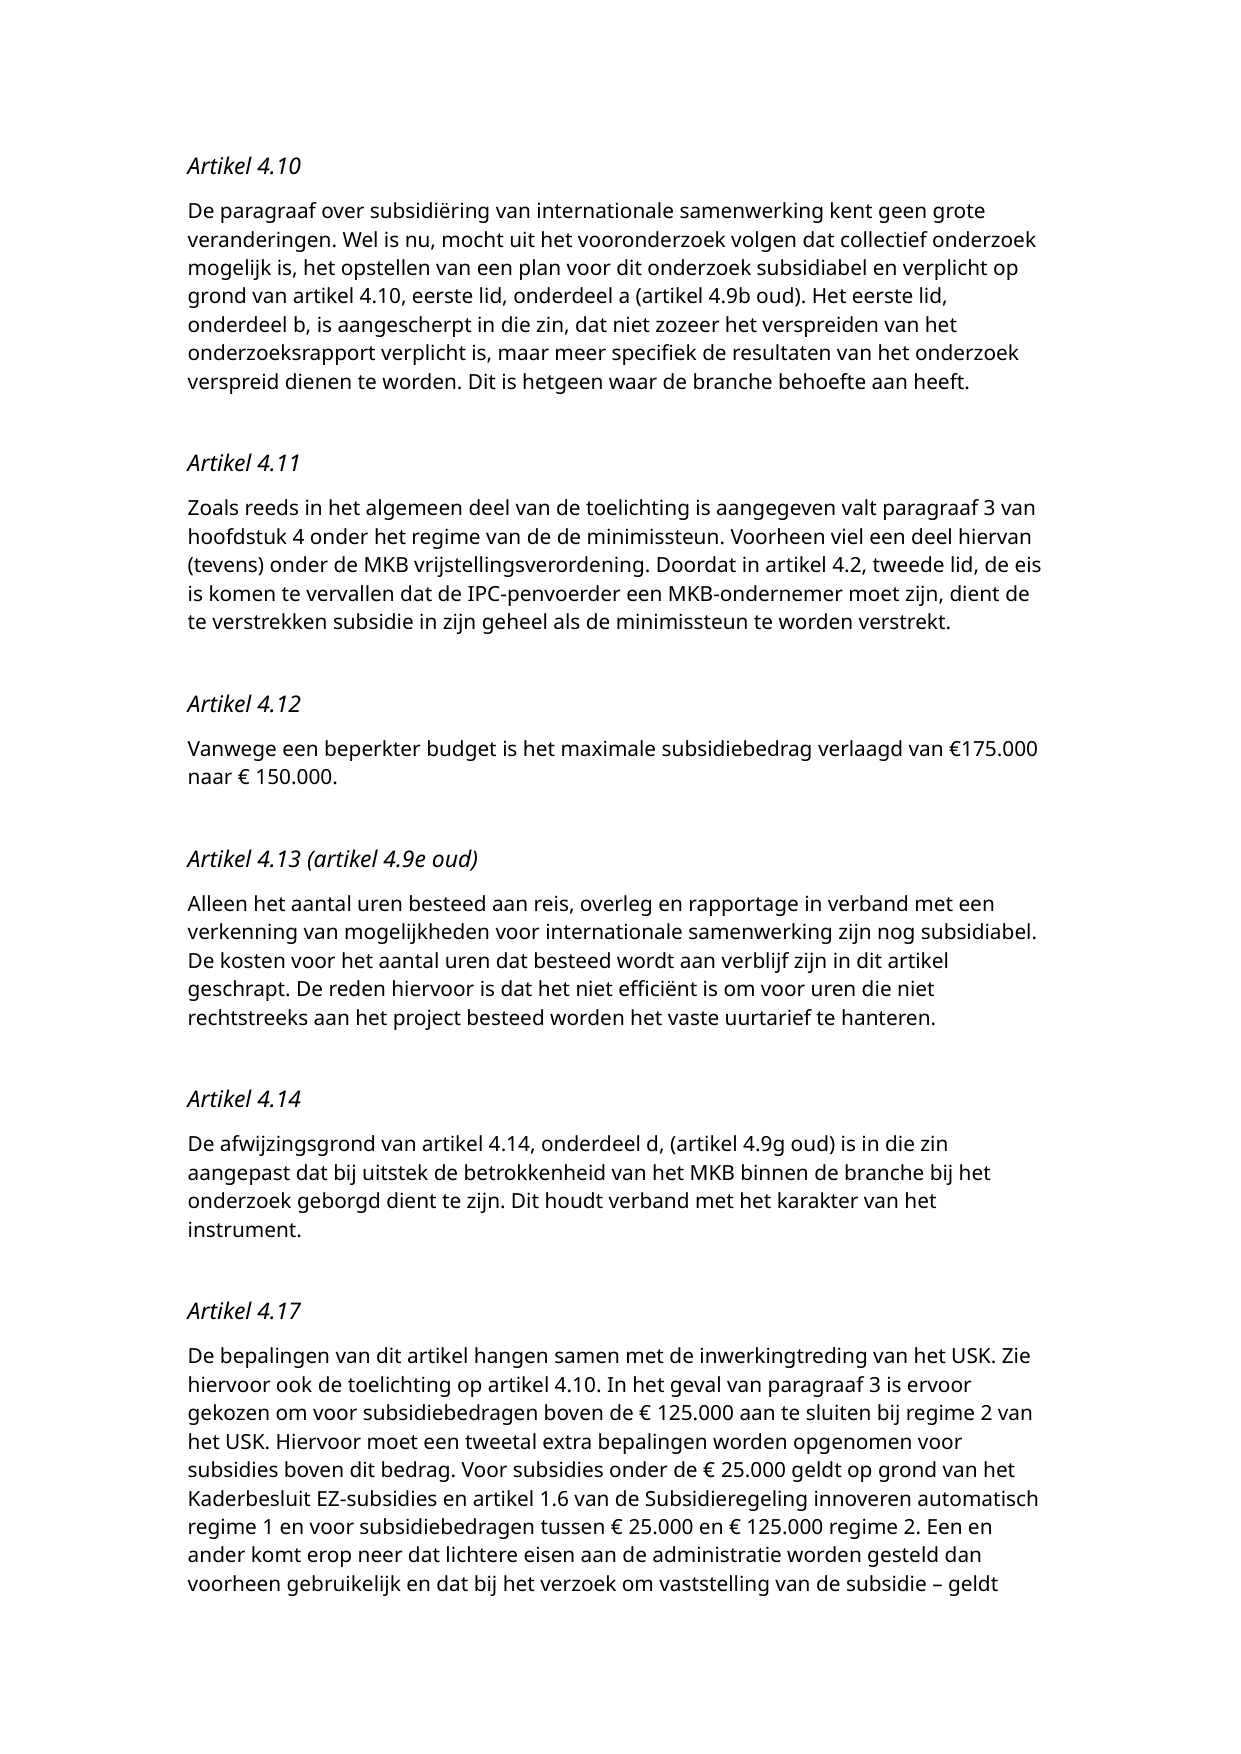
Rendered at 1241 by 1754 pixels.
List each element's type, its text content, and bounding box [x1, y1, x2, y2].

text De paragraaf over subsidiëring van internationale samenwerking kent geen grote veranderingen. Wel is nu, mocht uit het vooronderzoek volgen dat collectief onderzoek mogelijk is, het opstellen van een plan voor dit onderzoek subsidiabel en verplicht op grond van artikel 4.10, eerste lid, onderdeel a (artikel 4.9b oud). Het eerste lid, onderdeel b, is aangescherpt in die zin, dat niet zozeer het verspreiden van het onderzoeksrapport verplicht is, maar meer specifiek de resultaten van het onderzoek verspreid dienen te worden. Dit is hetgeen waar de branche behoefte aan heeft. [187, 196, 1053, 395]
text Zoals reeds in het algemeen deel van de toelichting is aangegeven valt paragraaf 3 van hoofdstuk 4 onder het regime van de de minimissteun. Voorheen viel een deel hiervan (tevens) onder de MKB vrijstellingsverordening. Doordat in artikel 4.2, tweede lid, de eis is komen te vervallen dat de IPC-penvoerder een MKB-ondernemer moet zijn, dient de te verstrekken subsidie in zijn geheel als de minimissteun te worden verstrekt. [187, 493, 1053, 636]
text Alleen het aantal uren besteed aan reis, overleg en rapportage in verband met een verkenning van mogelijkheden voor internationale samenwerking zijn nog subsidiabel. De kosten voor het aantal uren dat besteed wordt aan verblijf zijn in dit artikel geschrapt. De reden hiervoor is dat het niet efficiënt is om voor uren die niet rechtstreeks aan het project besteed worden het vaste uurtarief te hanteren. [187, 889, 1053, 1031]
text De bepalingen van dit artikel hangen samen met de inwerkingtreding van het USK. Zie hiervoor ook de toelichting op artikel 4.10. In het geval van paragraaf 3 is ervoor gekozen om voor subsidiebedragen boven de € 125.000 aan te sluiten bij regime 2 van het USK. Hiervoor moet een tweetal extra bepalingen worden opgenomen voor subsidies boven dit bedrag. Voor subsidies onder de € 25.000 geldt op grond van het Kaderbesluit EZ-subsidies en artikel 1.6 van de Subsidieregeling innoveren automatisch regime 1 en voor subsidiebedragen tussen € 25.000 en € 125.000 regime 2. Een en ander komt erop neer dat lichtere eisen aan de administratie worden gesteld dan voorheen gebruikelijk en dat bij het verzoek om vaststelling van de subsidie – geldt [187, 1341, 1053, 1597]
text Vanwege een beperkter budget is het maximale subsidiebedrag verlaagd van €175.000 naar € 150.000. [187, 734, 1053, 791]
text De afwijzingsgrond van artikel 4.14, onderdeel d, (artikel 4.9g oud) is in die zin aangepast dat bij uitstek de betrokkenheid van het MKB binnen de branche bij het onderzoek geborgd dient te zijn. Dit houdt verband met het karakter van het instrument. [187, 1129, 1053, 1243]
subtitle Artikel 4.11 [187, 447, 1053, 478]
subtitle Artikel 4.14 [187, 1083, 1053, 1114]
subtitle Artikel 4.17 [187, 1295, 1053, 1326]
subtitle Artikel 4.10 [187, 150, 1053, 181]
subtitle Artikel 4.12 [187, 688, 1053, 719]
subtitle Artikel 4.13 (artikel 4.9e oud) [187, 843, 1053, 874]
